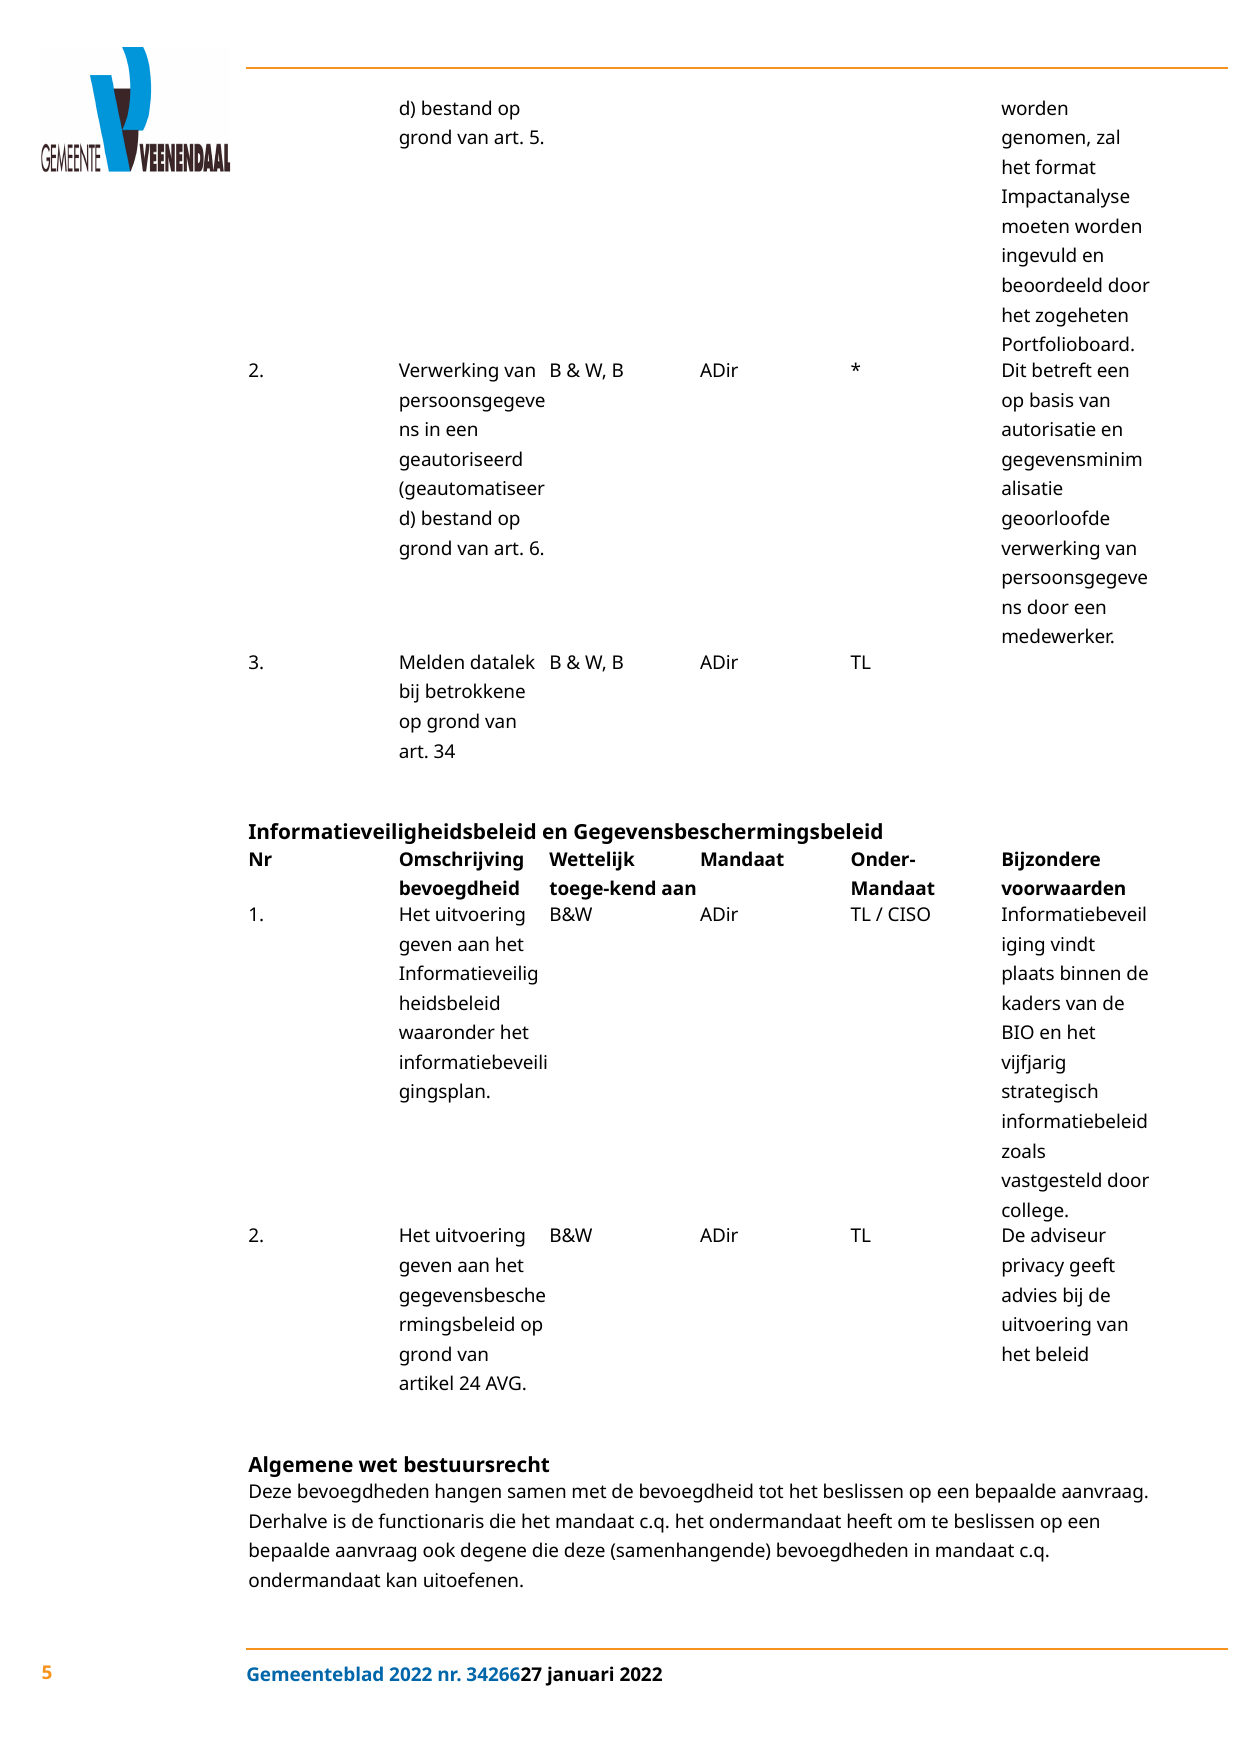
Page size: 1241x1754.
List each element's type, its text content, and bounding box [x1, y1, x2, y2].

table_cell [248, 95, 398, 357]
table_cell B&W [549, 901, 700, 1223]
table_cell 2. [248, 1223, 398, 1396]
text Algemene wet bestuursrecht [248, 1450, 1152, 1478]
table_cell ADir [700, 357, 850, 649]
table_header Omschrijving bevoegdheid [399, 846, 549, 901]
table_cell Informatiebeveiliging vindt plaats binnen de kaders van de BIO en het vijfjarig strategisch informatiebeleid zoals vastgesteld door college. [1001, 901, 1152, 1223]
table_cell TL / CISO [850, 901, 1001, 1223]
table_cell * [850, 357, 1001, 649]
table_cell Melden datalek bij betrokkene op grond van art. 34 [399, 649, 549, 764]
table_cell [549, 95, 700, 357]
table_cell De adviseur privacy geeft advies bij de uitvoering van het beleid [1001, 1223, 1152, 1396]
table_cell 3. [248, 649, 398, 764]
table_cell B & W, B [549, 357, 700, 649]
table_cell Het uitvoering geven aan het gegevensbeschermingsbeleid op grond van artikel 24 AVG. [399, 1223, 549, 1396]
text Deze bevoegdheden hangen samen met de bevoegdheid tot het beslissen op een bepaalde aanvraag. Derhalve is de functionaris die het mandaat c.q. het ondermandaat heeft om te beslissen op een bepaalde aanvraag ook degene die deze (samenhangende) bevoegdheden in mandaat c.q. ondermandaat kan uitoefenen. [248, 1478, 1152, 1593]
table_cell TL [850, 649, 1001, 764]
table_cell ADir [700, 1223, 850, 1396]
table_cell [700, 95, 850, 357]
table_cell 1. [248, 901, 398, 1223]
table_cell worden genomen, zal het format Impactanalyse moeten worden ingevuld en beoordeeld door het zogeheten Portfolioboard. [1001, 95, 1152, 357]
table_cell [1001, 649, 1152, 764]
table_header Mandaat [700, 846, 850, 901]
table_header Bijzondere voorwaarden [1001, 846, 1152, 901]
table_cell Dit betreft een op basis van autorisatie en gegevensminimalisatie geoorloofde verwerking van persoonsgegevens door een medewerker. [1001, 357, 1152, 649]
table_header Wettelijk toege-kend aan [549, 846, 700, 901]
table_cell [850, 95, 1001, 357]
table_header Nr [248, 846, 398, 901]
table_cell Het uitvoering geven aan het Informatieveiligheidsbeleid waaronder het informatiebeveiligingsplan. [399, 901, 549, 1223]
table_cell TL [850, 1223, 1001, 1396]
table_cell d) bestand op grond van art. 5. [399, 95, 549, 357]
table_header Onder- Mandaat [850, 846, 1001, 901]
text Informatieveiligheidsbeleid en Gegevensbeschermingsbeleid [248, 817, 1152, 846]
picture [123, 47, 231, 172]
table_cell ADir [700, 649, 850, 764]
table_cell 2. [248, 357, 398, 649]
table_cell ADir [700, 901, 850, 1223]
table_cell Verwerking van persoonsgegevens in een geautoriseerd (geautomatiseerd) bestand op grond van art. 6. [399, 357, 549, 649]
picture [41, 47, 130, 172]
table_cell B&W [549, 1223, 700, 1396]
table_cell B & W, B [549, 649, 700, 764]
